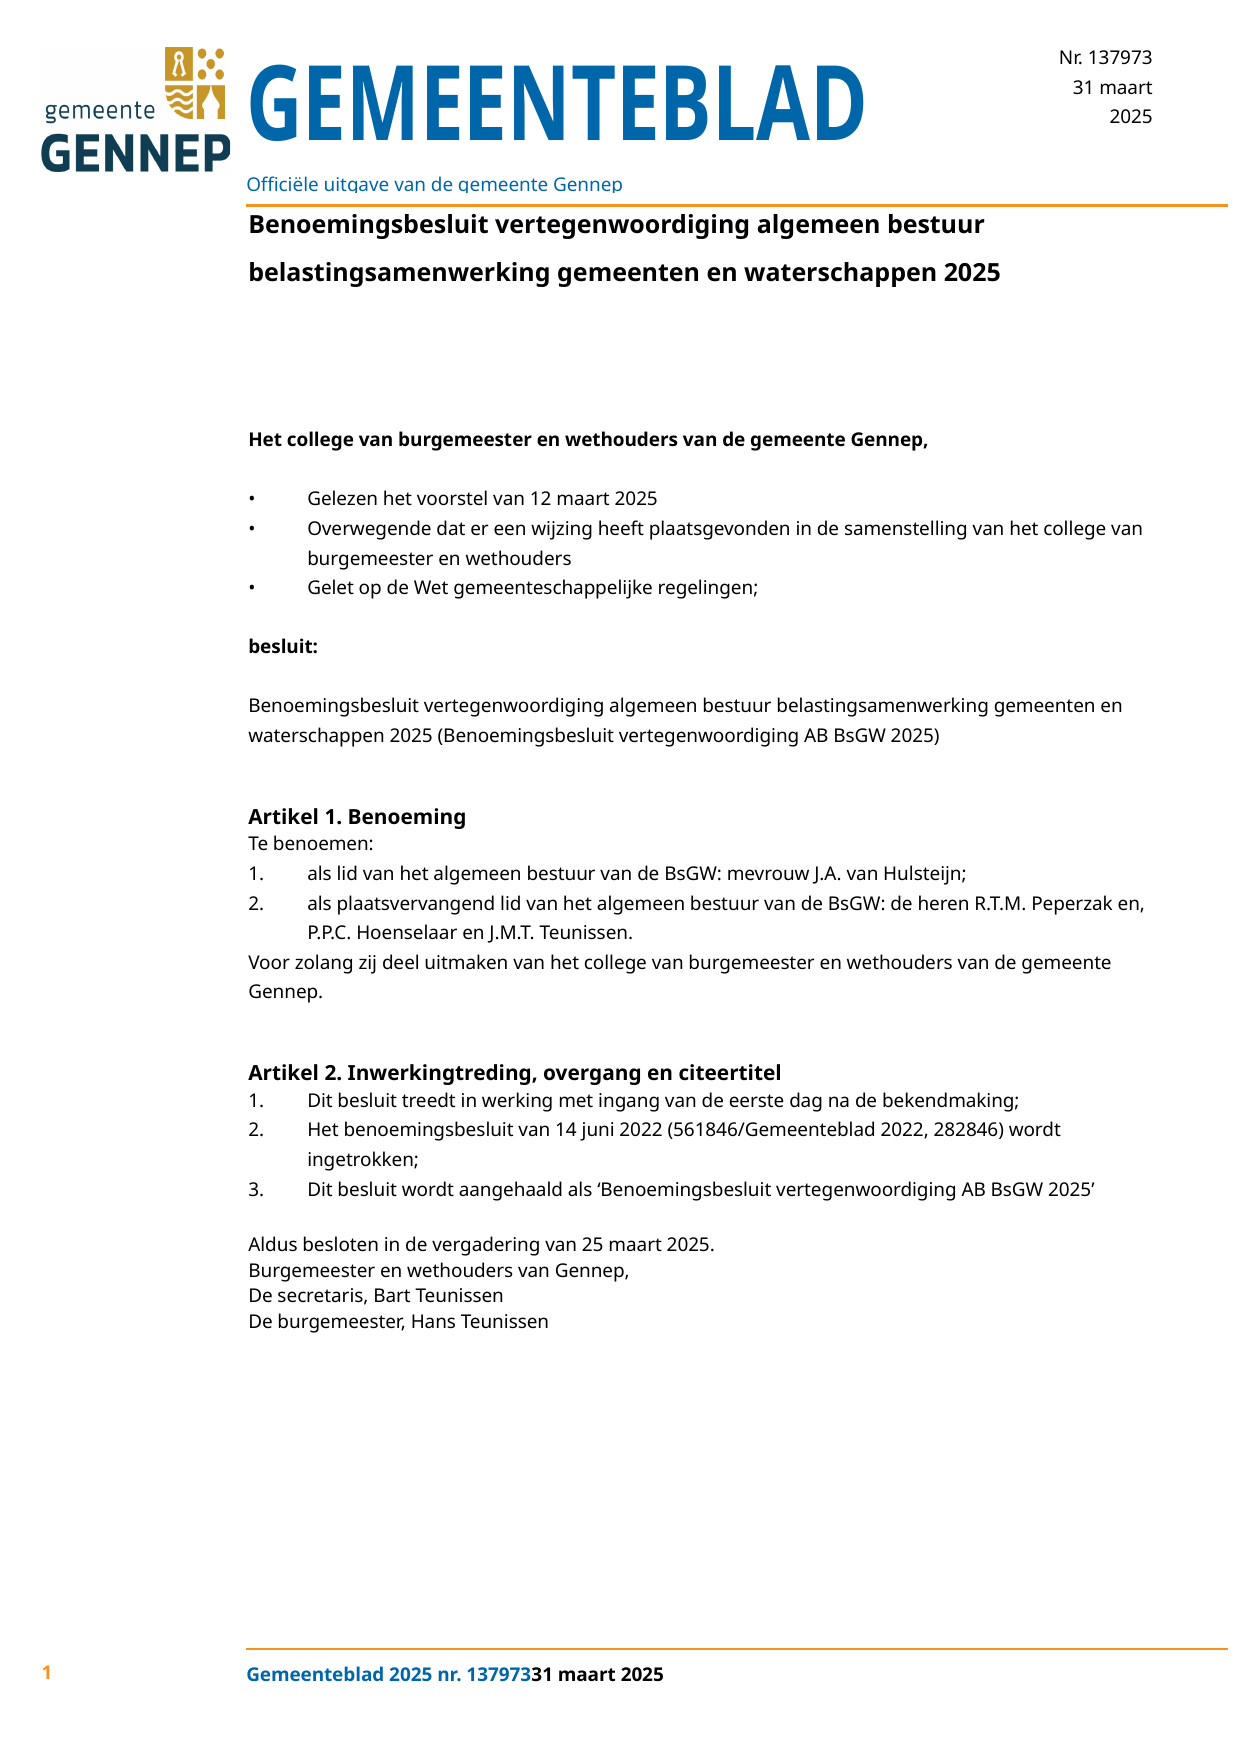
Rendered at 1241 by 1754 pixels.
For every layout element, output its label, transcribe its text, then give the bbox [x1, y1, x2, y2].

list Dit besluit wordt aangehaald als ‘Benoemingsbesluit vertegenwoordiging AB BsGW 2025’ [248, 1176, 1152, 1201]
text Te benoemen: [248, 831, 1152, 856]
list als lid van het algemeen bestuur van de BsGW: mevrouw J.A. van Hulsteijn; [248, 860, 1152, 886]
list Dit besluit treedt in werking met ingang van de eerste dag na de bekendmaking; [248, 1087, 1152, 1113]
text besluit: [248, 633, 1152, 659]
text De secretaris, Bart Teunissen [248, 1282, 1152, 1308]
list als plaatsvervangend lid van het algemeen bestuur van de BsGW: de heren R.T.M. Peperzak en, P.P.C. Hoenselaar en J.M.T. Teunissen. [248, 890, 1152, 945]
list Gelezen het voorstel van 12 maart 2025 [248, 486, 1152, 511]
text Benoemingsbesluit vertegenwoordiging algemeen bestuur belastingsamenwerking gemeenten en waterschappen 2025 (Benoemingsbesluit vertegenwoordiging AB BsGW 2025) [248, 693, 1152, 748]
list Gelet op de Wet gemeenteschappelijke regelingen; [248, 574, 1152, 600]
text Burgemeester en wethouders van Gennep, [248, 1257, 1152, 1282]
text Benoemingsbesluit vertegenwoordiging algemeen bestuur belastingsamenwerking gemeenten en waterschappen 2025 [248, 207, 1152, 288]
text Artikel 2. Inwerkingtreding, overgang en citeertitel [248, 1058, 1152, 1087]
picture [41, 47, 231, 172]
text Het college van burgemeester en wethouders van de gemeente Gennep, [248, 426, 1152, 452]
text Aldus besloten in de vergadering van 25 maart 2025. [248, 1231, 1152, 1257]
text Voor zolang zij deel uitmaken van het college van burgemeester en wethouders van de gemeente Gennep. [248, 949, 1152, 1004]
text Artikel 1. Benoeming [248, 802, 1152, 831]
text De burgemeester, Hans Teunissen [248, 1308, 1152, 1334]
list Het benoemingsbesluit van 14 juni 2022 (561846/Gemeenteblad 2022, 282846) wordt ingetrokken; [248, 1117, 1152, 1172]
list Overwegende dat er een wijzing heeft plaatsgevonden in de samenstelling van het college van burgemeester en wethouders [248, 515, 1152, 570]
